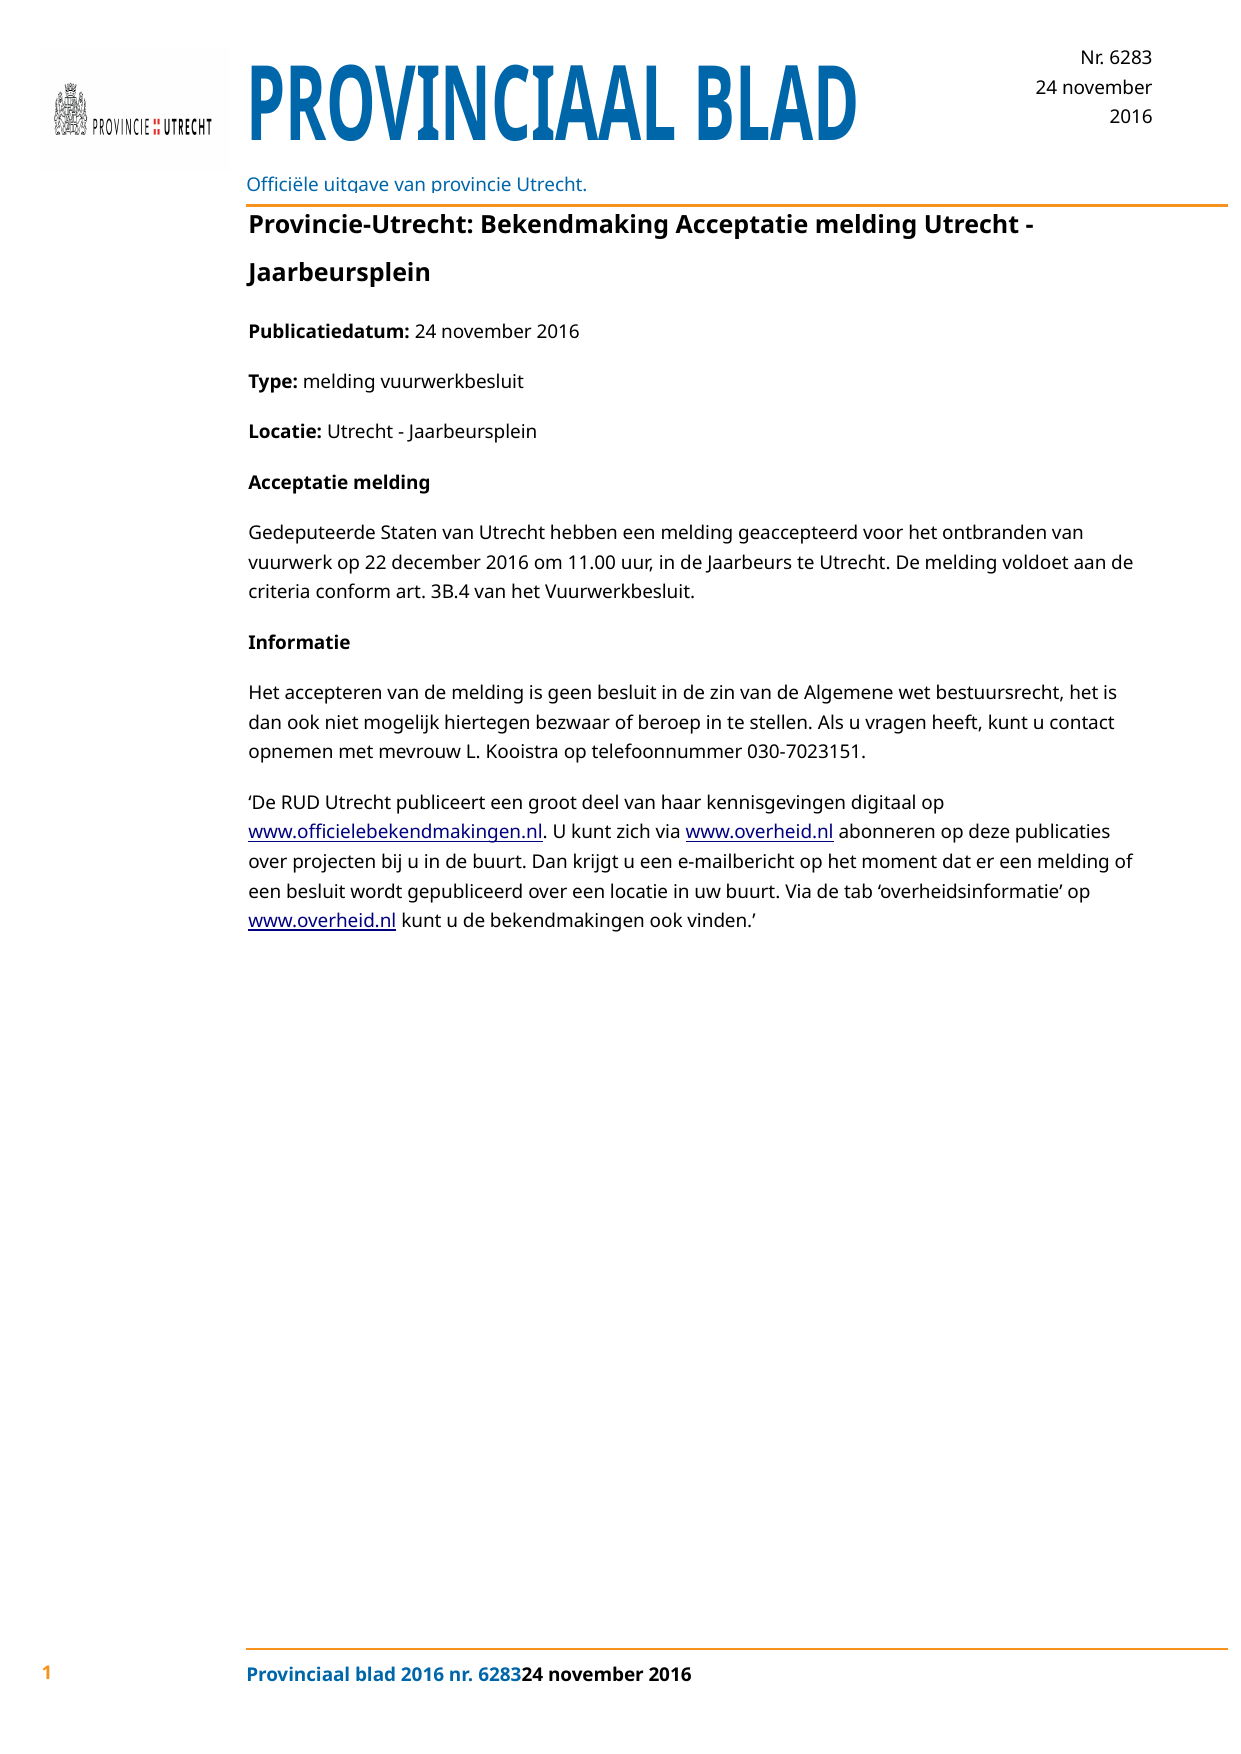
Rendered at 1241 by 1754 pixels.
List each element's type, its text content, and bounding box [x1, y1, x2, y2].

text Provincie-Utrecht: Bekendmaking Acceptatie melding Utrecht - Jaarbeursplein [248, 207, 1152, 288]
text Publicatiedatum: 24 november 2016 [248, 318, 1152, 344]
text Acceptatie melding [248, 469, 1152, 495]
text Gedeputeerde Staten van Utrecht hebben een melding geaccepteerd voor het ontbranden van vuurwerk op 22 december 2016 om 11.00 uur, in de Jaarbeurs te Utrecht. De melding voldoet aan de criteria conform art. 3B.4 van het Vuurwerkbesluit. [248, 519, 1152, 604]
text ‘De RUD Utrecht publiceert een groot deel van haar kennisgevingen digitaal op www.officielebekendmakingen.nl. U kunt zich via www.overheid.nl abonneren op deze publicaties over projecten bij u in de buurt. Dan krijgt u een e-mailbericht op het moment dat er een melding of een besluit wordt gepubliceerd over een locatie in uw buurt. Via de tab ‘overheidsinformatie’ op www.overheid.nl kunt u de bekendmakingen ook vinden.’ [248, 789, 1152, 933]
text Informatie [248, 629, 1152, 655]
text Het accepteren van de melding is geen besluit in de zin van de Algemene wet bestuursrecht, het is dan ook niet mogelijk hiertegen bezwaar of beroep in te stellen. Als u vragen heeft, kunt u contact opnemen met mevrouw L. Kooistra op telefoonnummer 030-7023151. [248, 679, 1152, 764]
picture [41, 47, 231, 172]
text Type: melding vuurwerkbesluit [248, 368, 1152, 394]
text Locatie: Utrecht - Jaarbeursplein [248, 419, 1152, 444]
